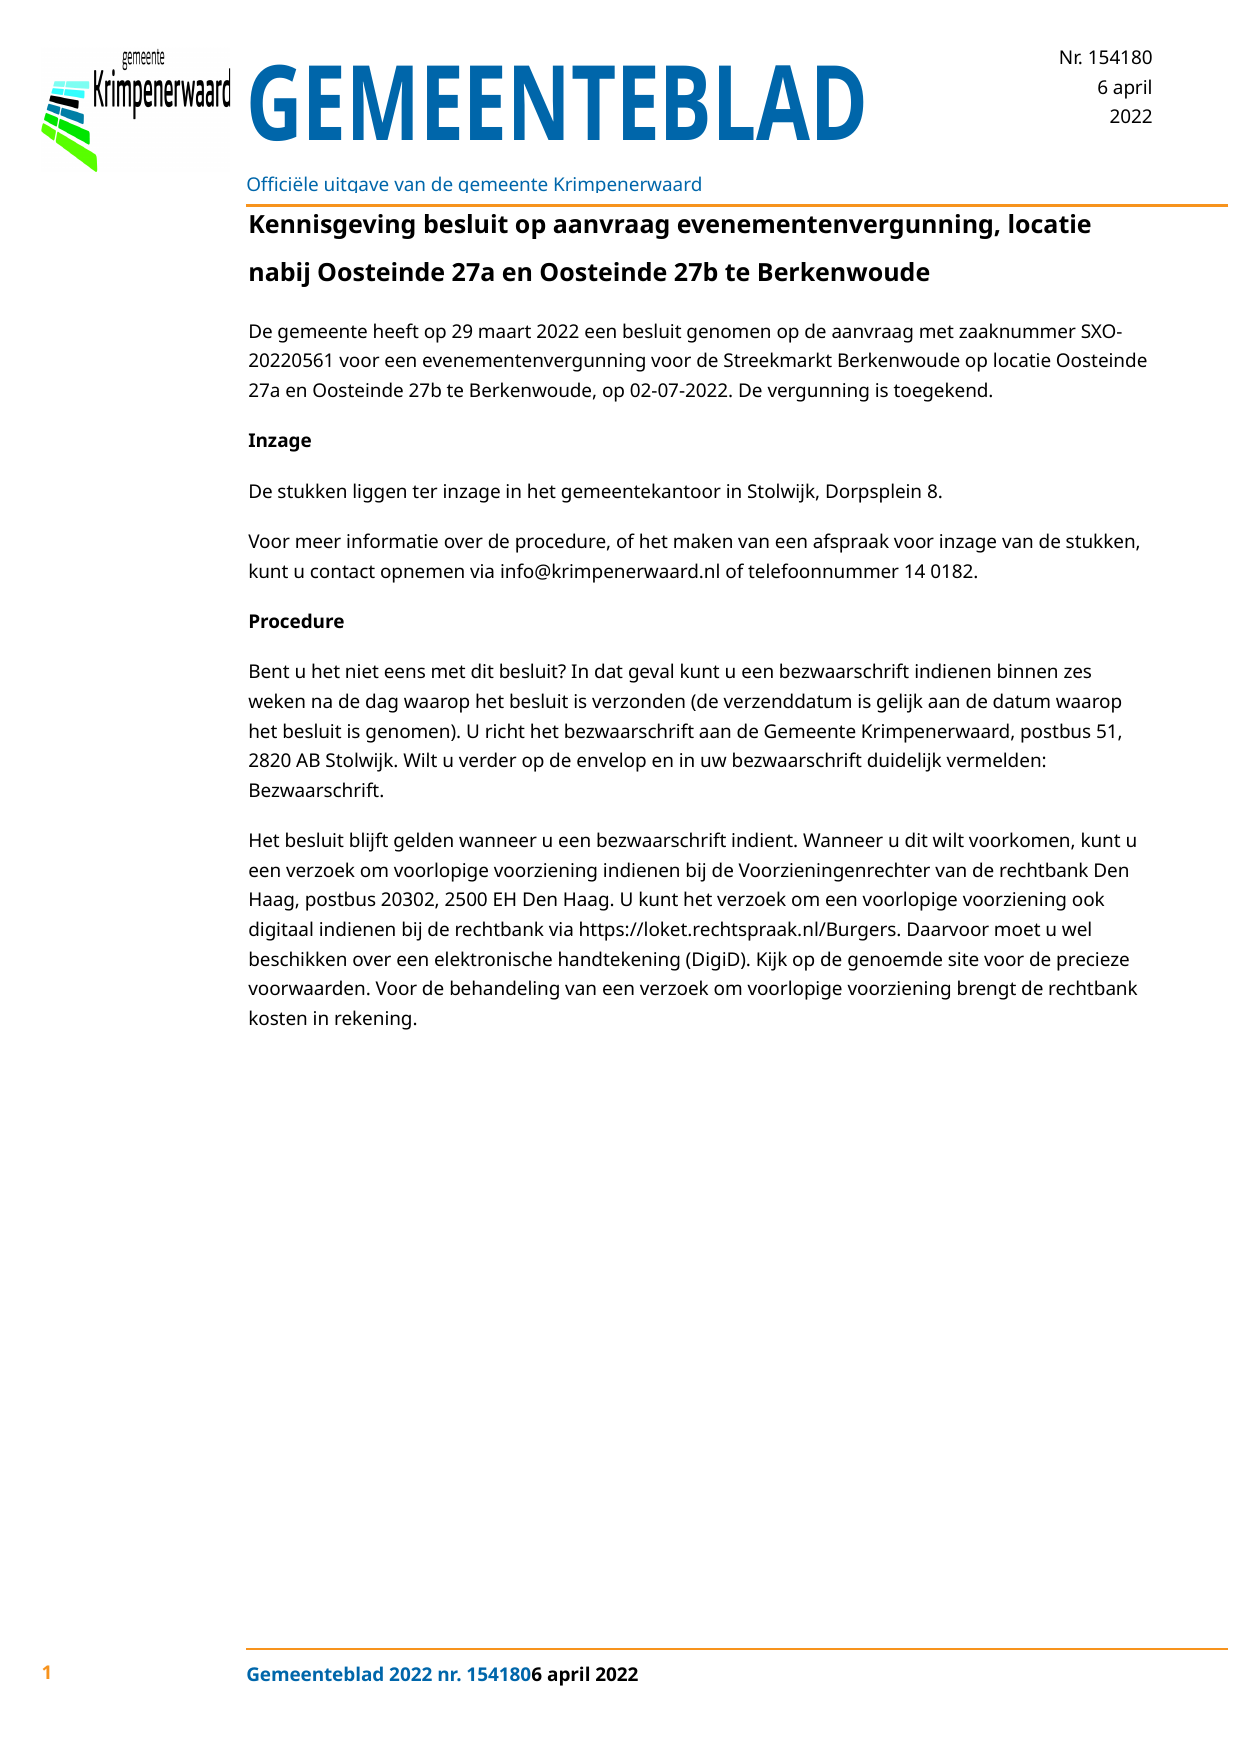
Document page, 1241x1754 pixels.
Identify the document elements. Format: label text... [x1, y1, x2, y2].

picture [41, 47, 231, 172]
text Het besluit blijft gelden wanneer u een bezwaarschrift indient. Wanneer u dit wilt voorkomen, kunt u een verzoek om voorlopige voorziening indienen bij de Voorzieningenrechter van de rechtbank Den Haag, postbus 20302, 2500 EH Den Haag. U kunt het verzoek om een voorlopige voorziening ook digitaal indienen bij de rechtbank via https://loket.rechtspraak.nl/Burgers. Daarvoor moet u wel beschikken over een elektronische handtekening (DigiD). Kijk op de genoemde site voor de precieze voorwaarden. Voor de behandeling van een verzoek om voorlopige voorziening brengt de rechtbank kosten in rekening. [248, 827, 1152, 1031]
text De stukken liggen ter inzage in het gemeentekantoor in Stolwijk, Dorpsplein 8. [248, 478, 1152, 504]
text De gemeente heeft op 29 maart 2022 een besluit genomen op de aanvraag met zaaknummer SXO-20220561 voor een evenementenvergunning voor de Streekmarkt Berkenwoude op locatie Oosteinde 27a en Oosteinde 27b te Berkenwoude, op 02-07-2022. De vergunning is toegekend. [248, 318, 1152, 403]
text Procedure [248, 608, 1152, 634]
text Voor meer informatie over de procedure, of het maken van een afspraak voor inzage van de stukken, kunt u contact opnemen via info@krimpenerwaard.nl of telefoonnummer 14 0182. [248, 528, 1152, 584]
text Kennisgeving besluit op aanvraag evenementenvergunning, locatie nabij Oosteinde 27a en Oosteinde 27b te Berkenwoude [248, 207, 1152, 288]
text Bent u het niet eens met dit besluit? In dat geval kunt u een bezwaarschrift indienen binnen zes weken na de dag waarop het besluit is verzonden (de verzenddatum is gelijk aan de datum waarop het besluit is genomen). U richt het bezwaarschrift aan de Gemeente Krimpenerwaard, postbus 51, 2820 AB Stolwijk. Wilt u verder op de envelop en in uw bezwaarschrift duidelijk vermelden: Bezwaarschrift. [248, 659, 1152, 803]
text Inzage [248, 427, 1152, 453]
